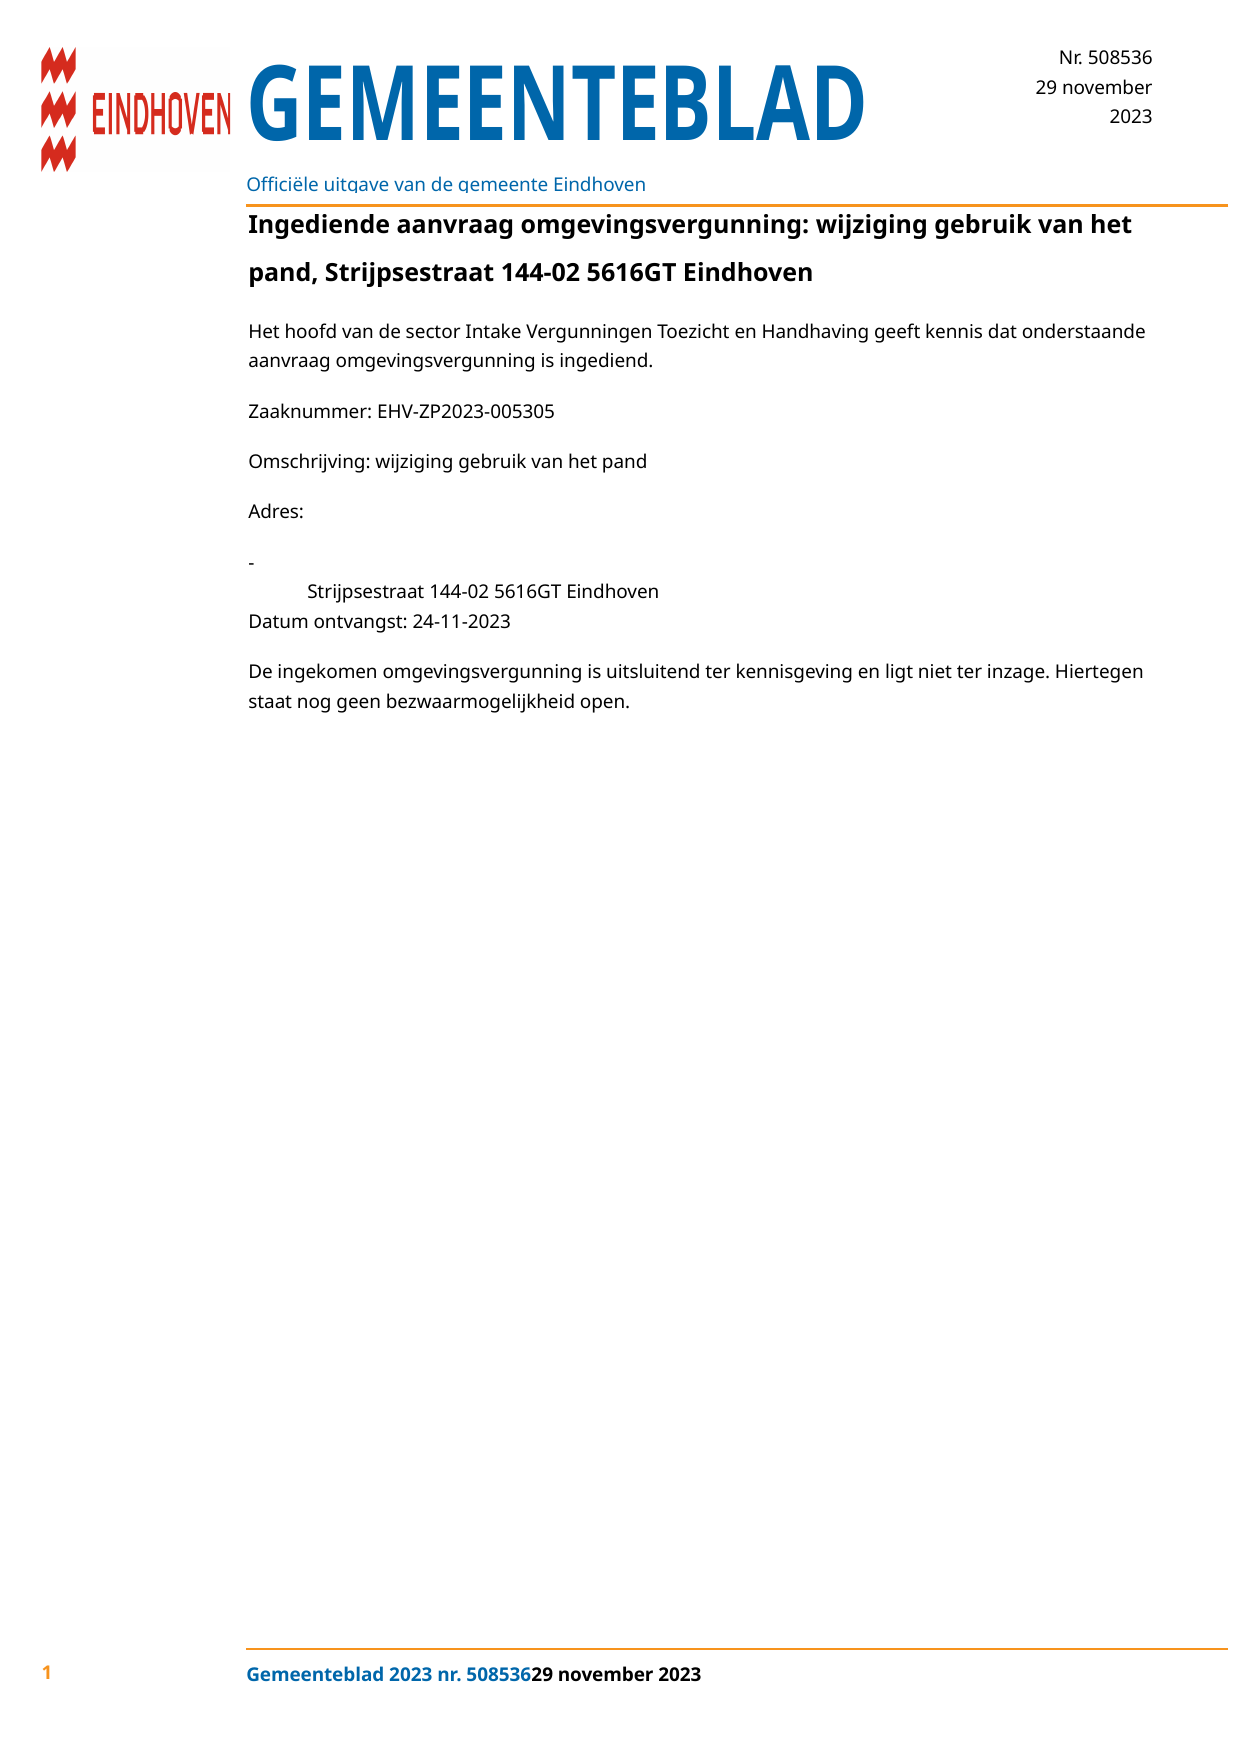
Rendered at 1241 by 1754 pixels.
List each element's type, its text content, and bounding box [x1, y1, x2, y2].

text Datum ontvangst: 24-11-2023 [248, 608, 1152, 634]
picture [41, 47, 231, 172]
text De ingekomen omgevingsvergunning is uitsluitend ter kennisgeving en ligt niet ter inzage. Hiertegen staat nog geen bezwaarmogelijkheid open. [248, 659, 1152, 714]
text Adres: [248, 499, 1152, 524]
text Het hoofd van de sector Intake Vergunningen Toezicht en Handhaving geeft kennis dat onderstaande aanvraag omgevingsvergunning is ingediend. [248, 318, 1152, 373]
text Ingediende aanvraag omgevingsvergunning: wijziging gebruik van het pand, Strijpsestraat 144-02 5616GT Eindhoven [248, 207, 1152, 288]
text Omschrijving: wijziging gebruik van het pand [248, 448, 1152, 474]
text Zaaknummer: EHV-ZP2023-005305 [248, 398, 1152, 424]
list Strijpsestraat 144-02 5616GT Eindhoven [248, 579, 1152, 604]
